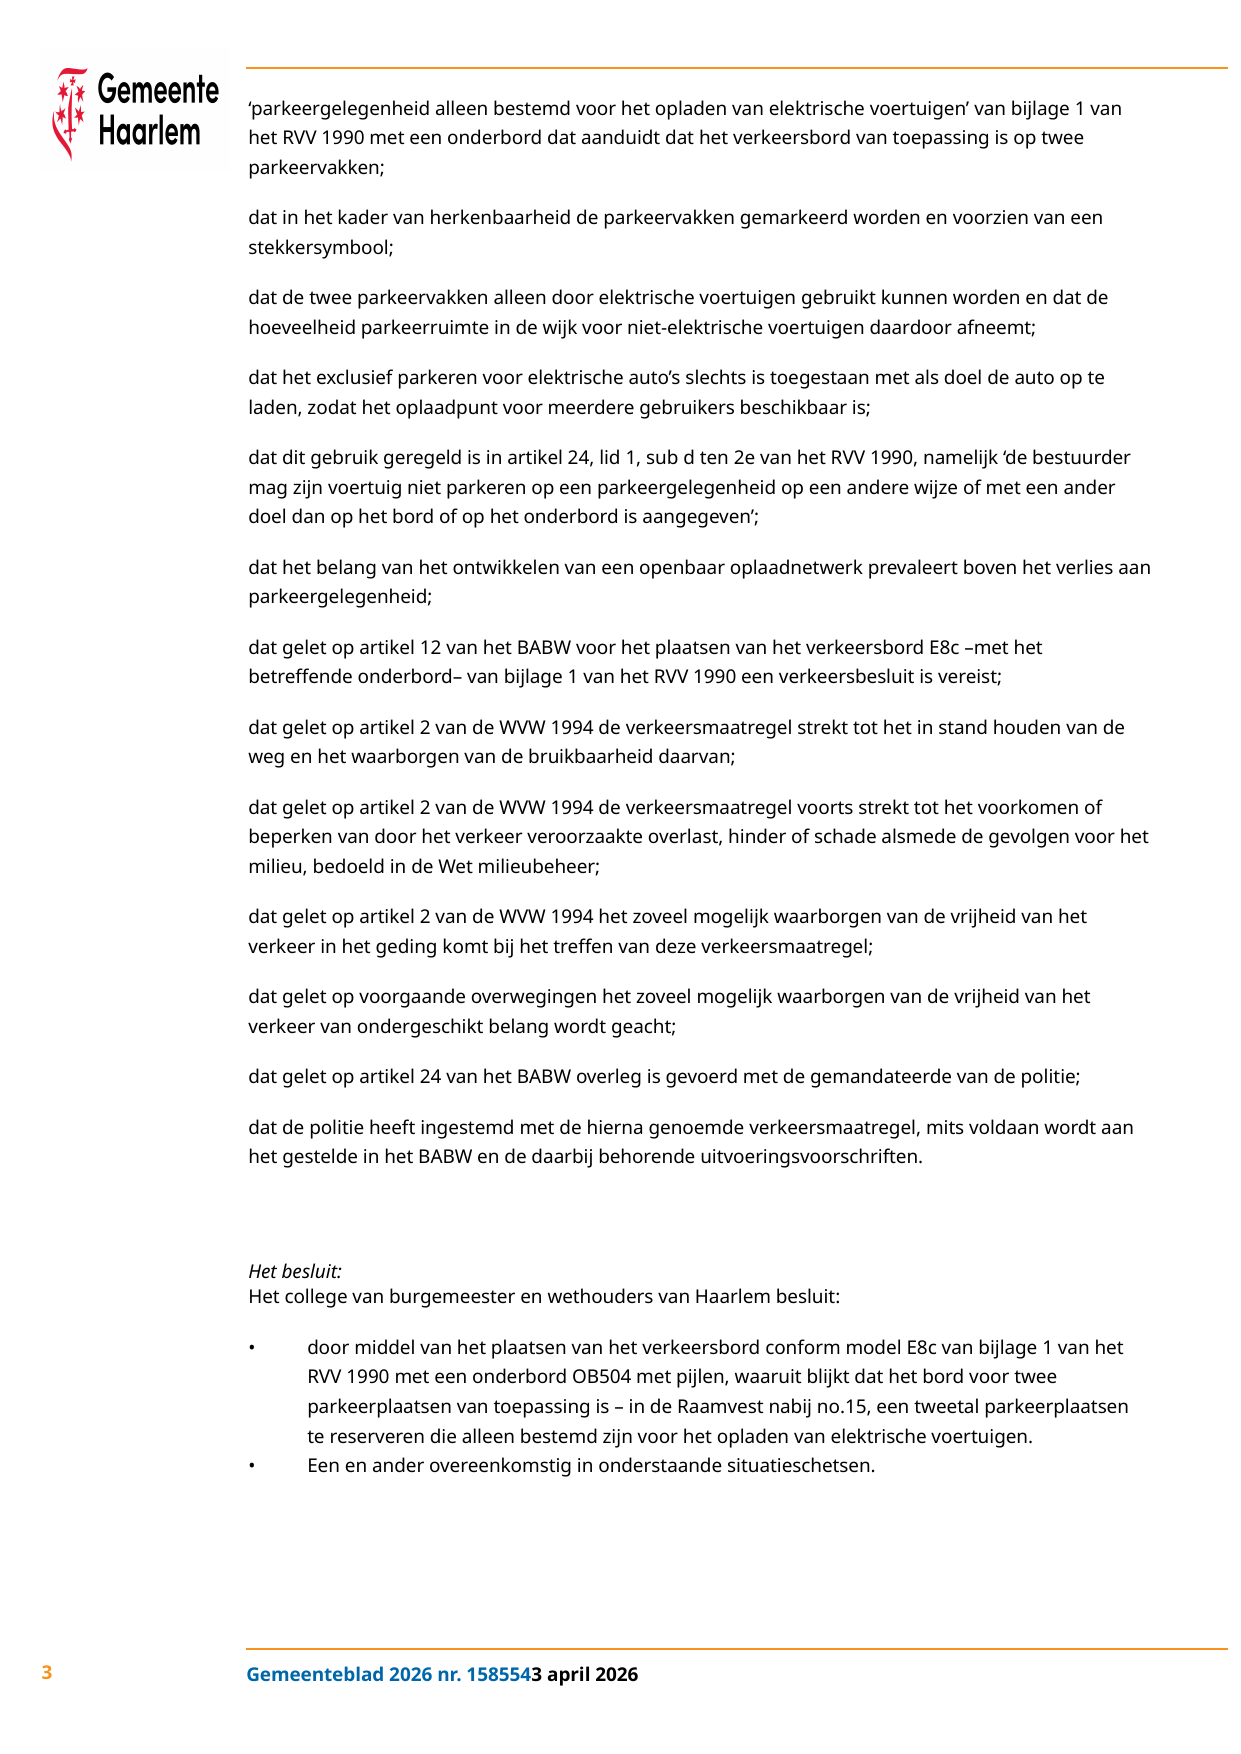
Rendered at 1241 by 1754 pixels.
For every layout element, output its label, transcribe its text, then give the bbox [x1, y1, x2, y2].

text Het besluit: [248, 1258, 1152, 1284]
text dat gelet op voorgaande overwegingen het zoveel mogelijk waarborgen van de vrijheid van het verkeer van ondergeschikt belang wordt geacht; [248, 983, 1152, 1039]
text dat de politie heeft ingestemd met de hierna genoemde verkeersmaatregel, mits voldaan wordt aan het gestelde in het BABW en de daarbij behorende uitvoeringsvoorschriften. [248, 1114, 1152, 1169]
text dat de twee parkeervakken alleen door elektrische voertuigen gebruikt kunnen worden en dat de hoeveelheid parkeerruimte in de wijk voor niet-elektrische voertuigen daardoor afneemt; [248, 284, 1152, 340]
text dat gelet op artikel 12 van het BABW voor het plaatsen van het verkeersbord E8c –met het betreffende onderbord– van bijlage 1 van het RVV 1990 een verkeersbesluit is vereist; [248, 634, 1152, 689]
text dat het belang van het ontwikkelen van een openbaar oplaadnetwerk prevaleert boven het verlies aan parkeergelegenheid; [248, 554, 1152, 609]
text dat gelet op artikel 2 van de WVW 1994 het zoveel mogelijk waarborgen van de vrijheid van het verkeer in het geding komt bij het treffen van deze verkeersmaatregel; [248, 903, 1152, 959]
text dat het exclusief parkeren voor elektrische auto’s slechts is toegestaan met als doel de auto op te laden, zodat het oplaadpunt voor meerdere gebruikers beschikbaar is; [248, 364, 1152, 420]
text dat in het kader van herkenbaarheid de parkeervakken gemarkeerd worden en voorzien van een stekkersymbool; [248, 204, 1152, 260]
text Het college van burgemeester en wethouders van Haarlem besluit: [248, 1284, 1152, 1309]
picture [41, 47, 231, 172]
text dat gelet op artikel 2 van de WVW 1994 de verkeersmaatregel voorts strekt tot het voorkomen of beperken van door het verkeer veroorzaakte overlast, hinder of schade alsmede de gevolgen voor het milieu, bedoeld in de Wet milieubeheer; [248, 794, 1152, 879]
text ‘parkeergelegenheid alleen bestemd voor het opladen van elektrische voertuigen’ van bijlage 1 van het RVV 1990 met een onderbord dat aanduidt dat het verkeersbord van toepassing is op twee parkeervakken; [248, 95, 1152, 180]
list Een en ander overeenkomstig in onderstaande situatieschetsen. [248, 1452, 1152, 1478]
text dat dit gebruik geregeld is in artikel 24, lid 1, sub d ten 2e van het RVV 1990, namelijk ‘de bestuurder mag zijn voertuig niet parkeren op een parkeergelegenheid op een andere wijze of met een ander doel dan op het bord of op het onderbord is aangegeven’; [248, 444, 1152, 529]
list door middel van het plaatsen van het verkeersbord conform model E8c van bijlage 1 van het RVV 1990 met een onderbord OB504 met pijlen, waaruit blijkt dat het bord voor twee parkeerplaatsen van toepassing is – in de Raamvest nabij no.15, een tweetal parkeerplaatsen te reserveren die alleen bestemd zijn voor het opladen van elektrische voertuigen. [248, 1334, 1152, 1448]
text dat gelet op artikel 24 van het BABW overleg is gevoerd met de gemandateerde van de politie; [248, 1063, 1152, 1089]
text dat gelet op artikel 2 van de WVW 1994 de verkeersmaatregel strekt tot het in stand houden van de weg en het waarborgen van de bruikbaarheid daarvan; [248, 714, 1152, 769]
